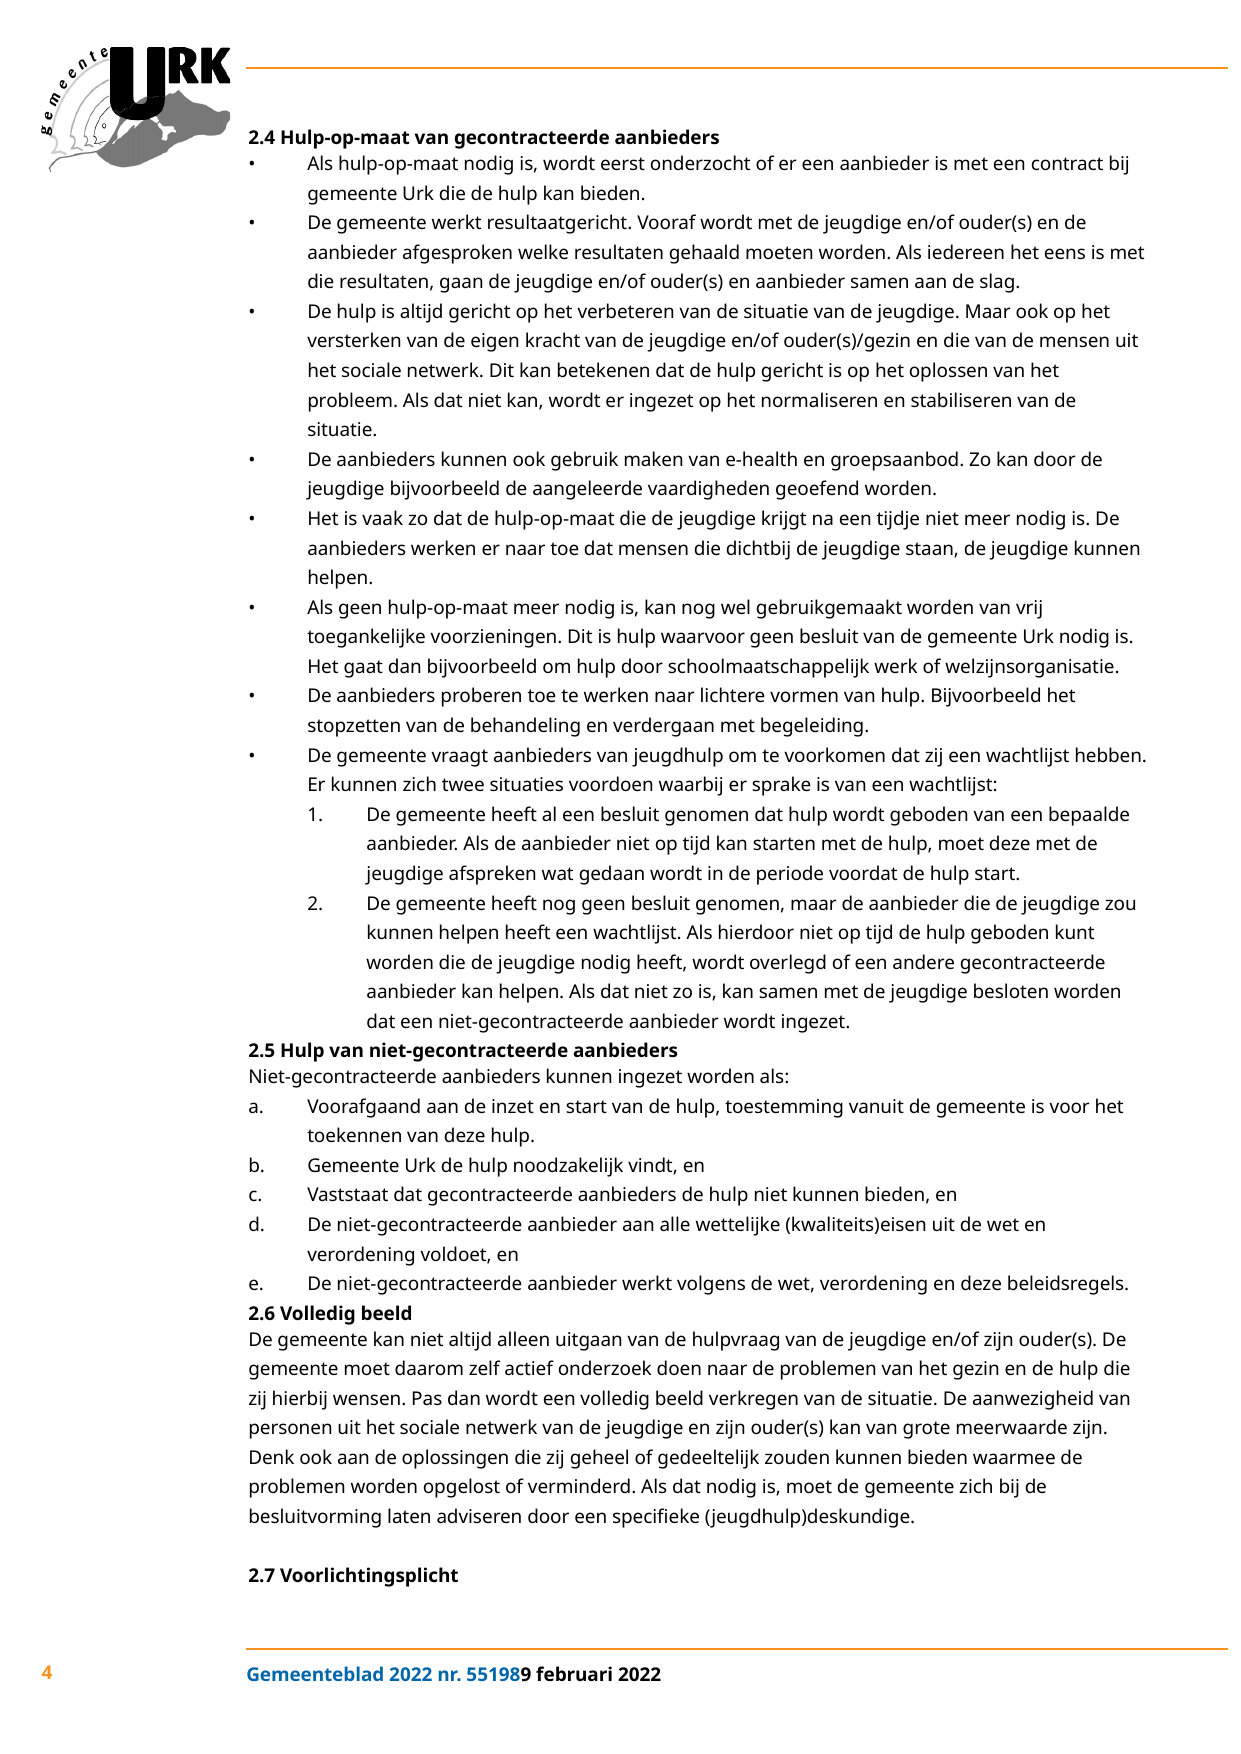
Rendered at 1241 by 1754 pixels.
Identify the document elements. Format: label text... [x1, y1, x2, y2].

list Voorafgaand aan de inzet en start van de hulp, toestemming vanuit de gemeente is voor het toekennen van deze hulp. [248, 1093, 1152, 1148]
text 2.6 Volledig beeld [248, 1300, 1152, 1326]
list De niet-gecontracteerde aanbieder aan alle wettelijke (kwaliteits)eisen uit de wet en verordening voldoet, en [248, 1211, 1152, 1267]
list De niet-gecontracteerde aanbieder werkt volgens de wet, verordening en deze beleidsregels. [248, 1270, 1152, 1296]
list De gemeente heeft al een besluit genomen dat hulp wordt geboden van een bepaalde aanbieder. Als de aanbieder niet op tijd kan starten met de hulp, moet deze met de jeugdige afspreken wat gedaan wordt in de periode voordat de hulp start. [307, 801, 1152, 886]
picture [41, 47, 231, 172]
text 2.4 Hulp-op-maat van gecontracteerde aanbieders [248, 124, 1152, 150]
list De aanbieders proberen toe te werken naar lichtere vormen van hulp. Bijvoorbeeld het stopzetten van de behandeling en verdergaan met begeleiding. [248, 683, 1152, 738]
list De gemeente vraagt aanbieders van jeugdhulp om te voorkomen dat zij een wachtlijst hebben. Er kunnen zich twee situaties voordoen waarbij er sprake is van een wachtlijst: [248, 742, 1152, 797]
list De aanbieders kunnen ook gebruik maken van e-health en groepsaanbod. Zo kan door de jeugdige bijvoorbeeld de aangeleerde vaardigheden geoefend worden. [248, 446, 1152, 501]
list Gemeente Urk de hulp noodzakelijk vindt, en [248, 1152, 1152, 1178]
list Als hulp-op-maat nodig is, wordt eerst onderzocht of er een aanbieder is met een contract bij gemeente Urk die de hulp kan bieden. [248, 150, 1152, 205]
list De gemeente heeft nog geen besluit genomen, maar de aanbieder die de jeugdige zou kunnen helpen heeft een wachtlijst. Als hierdoor niet op tijd de hulp geboden kunt worden die de jeugdige nodig heeft, wordt overlegd of een andere gecontracteerde aanbieder kan helpen. Als dat niet zo is, kan samen met de jeugdige besloten worden dat een niet-gecontracteerde aanbieder wordt ingezet. [307, 890, 1152, 1034]
list De hulp is altijd gericht op het verbeteren van de situatie van de jeugdige. Maar ook op het versterken van de eigen kracht van de jeugdige en/of ouder(s)/gezin en die van de mensen uit het sociale netwerk. Dit kan betekenen dat de hulp gericht is op het oplossen van het probleem. Als dat niet kan, wordt er ingezet op het normaliseren en stabiliseren van de situatie. [248, 298, 1152, 442]
text De gemeente kan niet altijd alleen uitgaan van de hulpvraag van de jeugdige en/of zijn ouder(s). De gemeente moet daarom zelf actief onderzoek doen naar de problemen van het gezin en de hulp die zij hierbij wensen. Pas dan wordt een volledig beeld verkregen van de situatie. De aanwezigheid van personen uit het sociale netwerk van de jeugdige en zijn ouder(s) kan van grote meerwaarde zijn. Denk ook aan de oplossingen die zij geheel of gedeeltelijk zouden kunnen bieden waarmee de problemen worden opgelost of verminderd. Als dat nodig is, moet de gemeente zich bij de besluitvorming laten adviseren door een specifieke (jeugdhulp)deskundige. [248, 1326, 1152, 1529]
text 2.7 Voorlichtingsplicht [248, 1562, 1152, 1588]
list Het is vaak zo dat de hulp-op-maat die de jeugdige krijgt na een tijdje niet meer nodig is. De aanbieders werken er naar toe dat mensen die dichtbij de jeugdige staan, de jeugdige kunnen helpen. [248, 505, 1152, 590]
text Niet-gecontracteerde aanbieders kunnen ingezet worden als: [248, 1063, 1152, 1089]
list Als geen hulp-op-maat meer nodig is, kan nog wel gebruikgemaakt worden van vrij toegankelijke voorzieningen. Dit is hulp waarvoor geen besluit van de gemeente Urk nodig is. Het gaat dan bijvoorbeeld om hulp door schoolmaatschappelijk werk of welzijnsorganisatie. [248, 594, 1152, 679]
list De gemeente werkt resultaatgericht. Vooraf wordt met de jeugdige en/of ouder(s) en de aanbieder afgesproken welke resultaten gehaald moeten worden. Als iedereen het eens is met die resultaten, gaan de jeugdige en/of ouder(s) en aanbieder samen aan de slag. [248, 209, 1152, 294]
text 2.5 Hulp van niet-gecontracteerde aanbieders [248, 1038, 1152, 1063]
list Vaststaat dat gecontracteerde aanbieders de hulp niet kunnen bieden, en [248, 1182, 1152, 1207]
